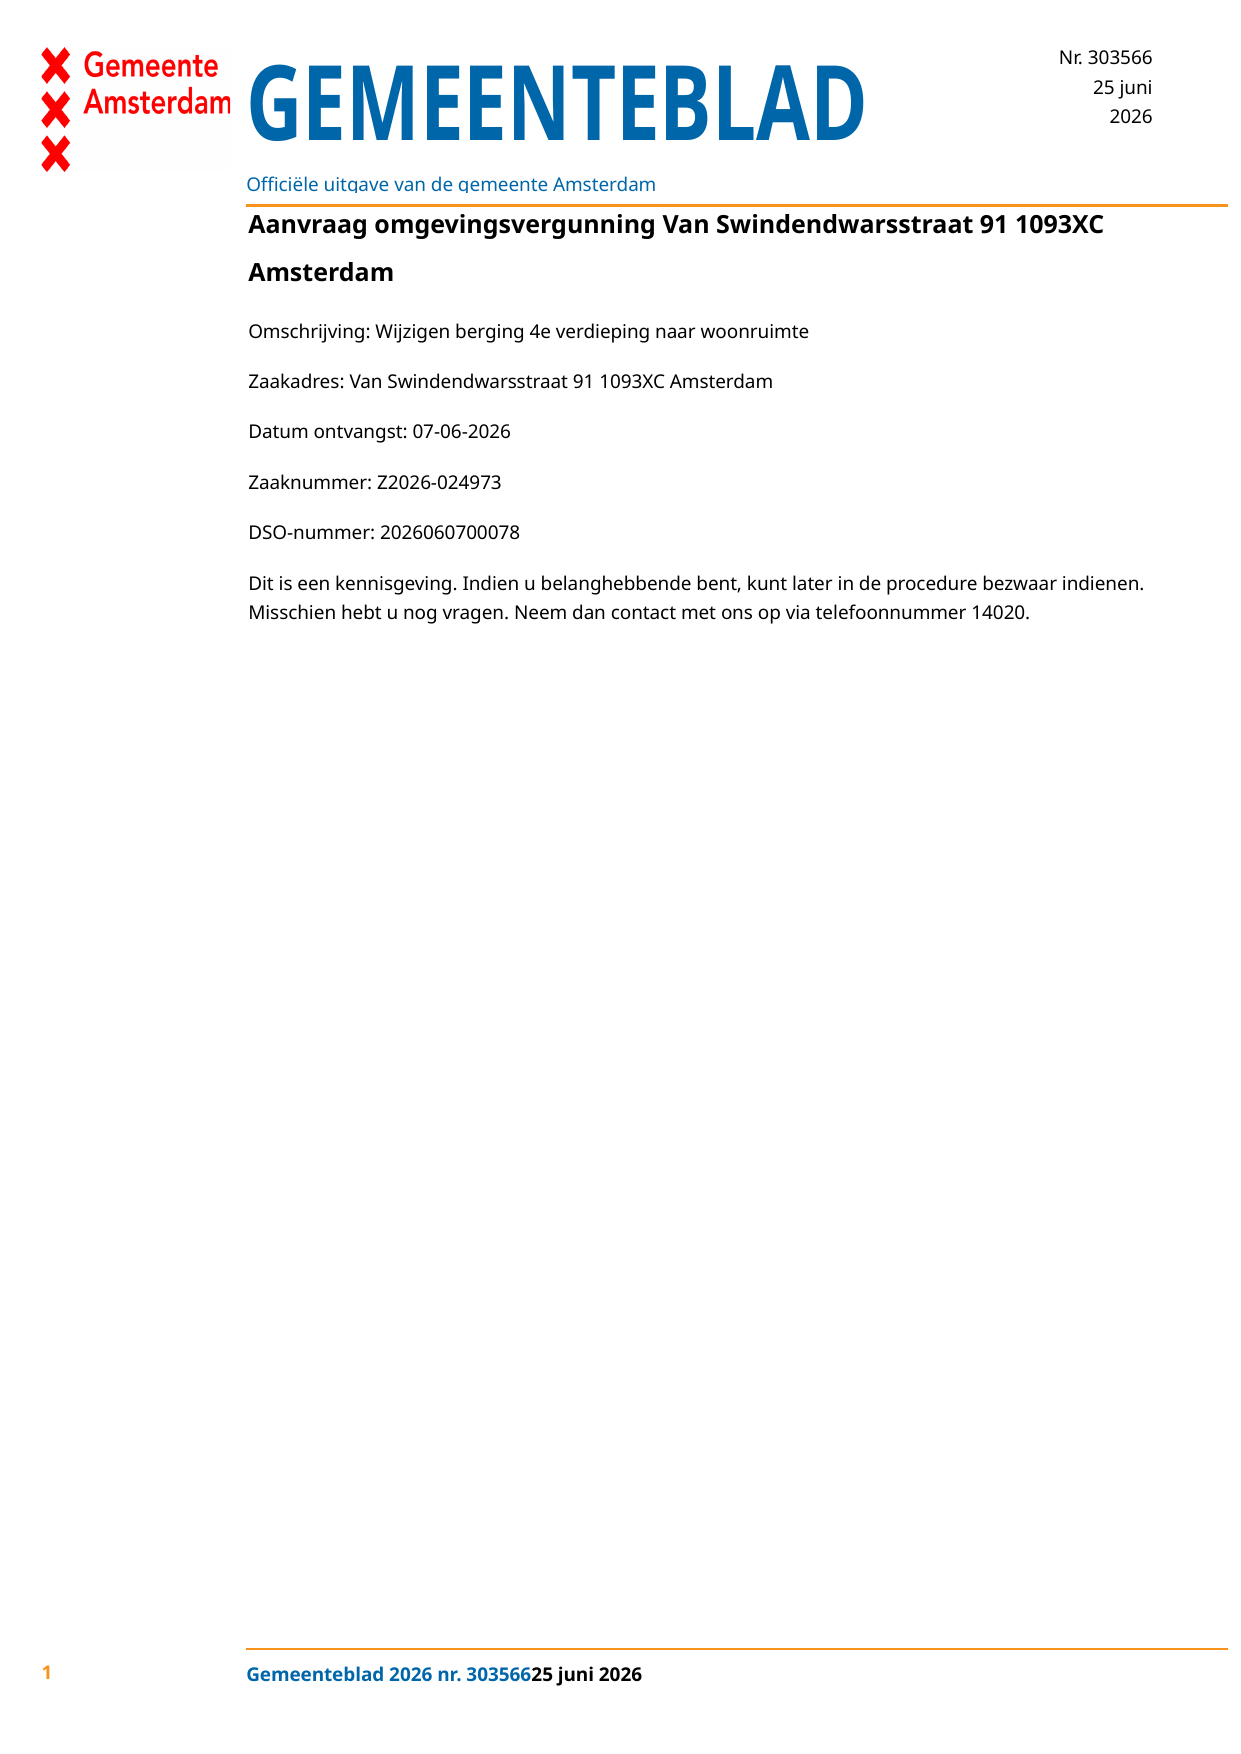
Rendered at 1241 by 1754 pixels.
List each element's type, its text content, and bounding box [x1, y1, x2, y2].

text Zaakadres: Van Swindendwarsstraat 91 1093XC Amsterdam [248, 368, 1152, 394]
text Zaaknummer: Z2026-024973 [248, 469, 1152, 495]
text DSO-nummer: 2026060700078 [248, 519, 1152, 545]
text Datum ontvangst: 07-06-2026 [248, 419, 1152, 444]
picture [41, 47, 231, 172]
text Dit is een kennisgeving. Indien u belanghebbende bent, kunt later in de procedure bezwaar indienen. Misschien hebt u nog vragen. Neem dan contact met ons op via telefoonnummer 14020. [248, 570, 1152, 625]
text Aanvraag omgevingsvergunning Van Swindendwarsstraat 91 1093XC Amsterdam [248, 207, 1152, 288]
text Omschrijving: Wijzigen berging 4e verdieping naar woonruimte [248, 318, 1152, 344]
